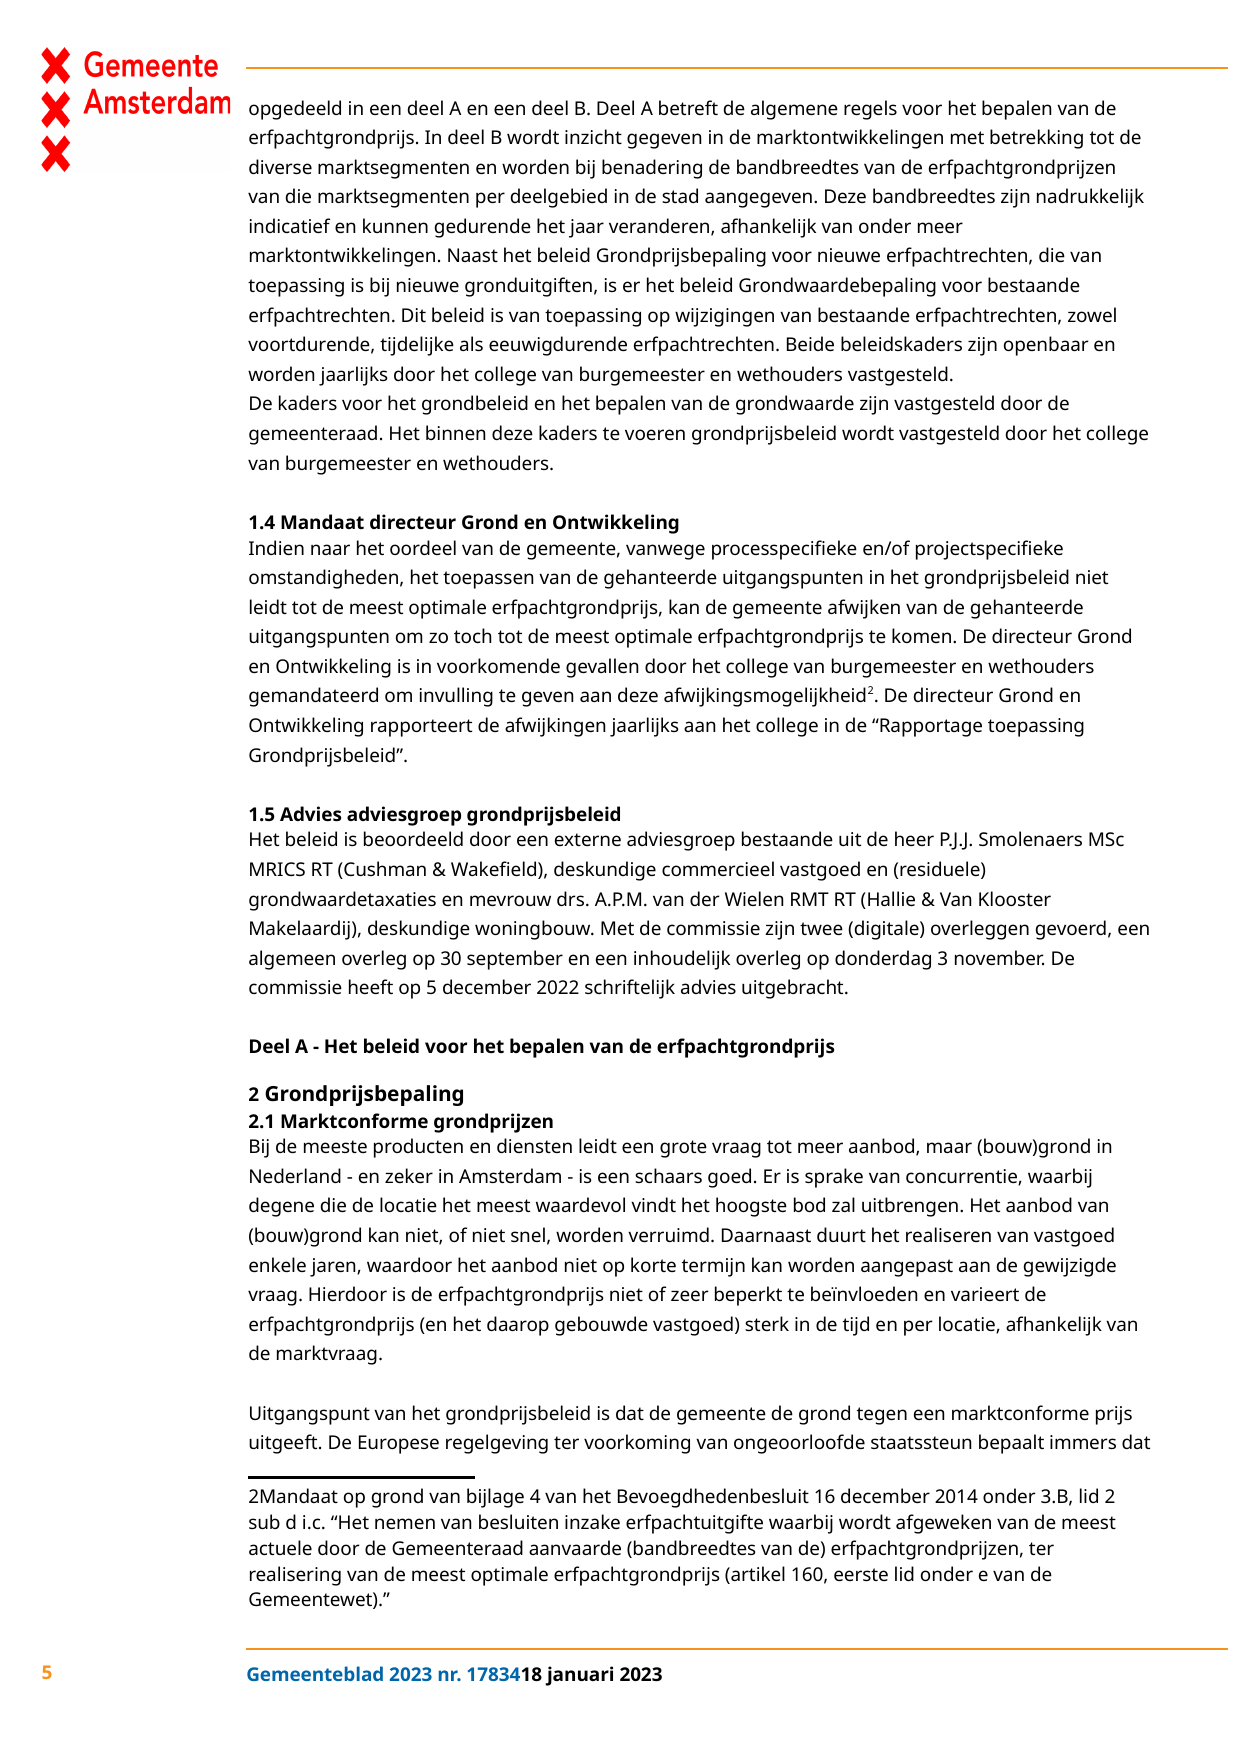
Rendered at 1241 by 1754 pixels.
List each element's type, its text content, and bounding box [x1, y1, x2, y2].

text 2 Grondprijsbepaling [248, 1079, 1152, 1108]
text Deel A - Het beleid voor het bepalen van de erfpachtgrondprijs [248, 1034, 1152, 1059]
text De kaders voor het grondbeleid en het bepalen van de grondwaarde zijn vastgesteld door de gemeenteraad. Het binnen deze kaders te voeren grondprijsbeleid wordt vastgesteld door het college van burgemeester en wethouders. [248, 391, 1152, 476]
text 2.1 Marktconforme grondprijzen [248, 1108, 1152, 1133]
text Indien naar het oordeel van de gemeente, vanwege processpecifieke en/of projectspecifieke omstandigheden, het toepassen van de gehanteerde uitgangspunten in het grondprijsbeleid niet leidt tot de meest optimale erfpachtgrondprijs, kan de gemeente afwijken van de gehanteerde uitgangspunten om zo toch tot de meest optimale erfpachtgrondprijs te komen. De directeur Grond en Ontwikkeling is in voorkomende gevallen door het college van burgemeester en wethouders gemandateerd om invulling te geven aan deze afwijkingsmogelijkheid. De directeur Grond en Ontwikkeling rapporteert de afwijkingen jaarlijks aan het college in de “Rapportage toepassing Grondprijsbeleid”. [248, 535, 1152, 767]
picture [41, 47, 231, 172]
text Het beleid is beoordeeld door een externe adviesgroep bestaande uit de heer P.J.J. Smolenaers MSc MRICS RT (Cushman & Wakefield), deskundige commercieel vastgoed en (residuele) grondwaardetaxaties en mevrouw drs. A.P.M. van der Wielen RMT RT (Hallie & Van Klooster Makelaardij), deskundige woningbouw. Met de commissie zijn twee (digitale) overleggen gevoerd, een algemeen overleg op 30 september en een inhoudelijk overleg op donderdag 3 november. De commissie heeft op 5 december 2022 schriftelijk advies uitgebracht. [248, 827, 1152, 1000]
text 1.5 Advies adviesgroep grondprijsbeleid [248, 801, 1152, 827]
text Bij de meeste producten en diensten leidt een grote vraag tot meer aanbod, maar (bouw)grond in Nederland - en zeker in Amsterdam - is een schaars goed. Er is sprake van concurrentie, waarbij degene die de locatie het meest waardevol vindt het hoogste bod zal uitbrengen. Het aanbod van (bouw)grond kan niet, of niet snel, worden verruimd. Daarnaast duurt het realiseren van vastgoed enkele jaren, waardoor het aanbod niet op korte termijn kan worden aangepast aan de gewijzigde vraag. Hierdoor is de erfpachtgrondprijs niet of zeer beperkt te beïnvloeden en varieert de erfpachtgrondprijs (en het daarop gebouwde vastgoed) sterk in de tijd en per locatie, afhankelijk van de marktvraag. [248, 1133, 1152, 1366]
text Uitgangspunt van het grondprijsbeleid is dat de gemeente de grond tegen een marktconforme prijs uitgeeft. De Europese regelgeving ter voorkoming van ongeoorloofde staatssteun bepaalt immers dat [248, 1400, 1152, 1455]
text 1.4 Mandaat directeur Grond en Ontwikkeling [248, 509, 1152, 535]
text Mandaat op grond van bijlage 4 van het Bevoegdhedenbesluit 16 december 2014 onder 3.B, lid 2 sub d i.c. “Het nemen van besluiten inzake erfpachtuitgifte waarbij wordt afgeweken van de meest actuele door de Gemeenteraad aanvaarde (bandbreedtes van de) erfpachtgrondprijzen, ter realisering van de meest optimale erfpachtgrondprijs (artikel 160, eerste lid onder e van de Gemeentewet).” [248, 1483, 1152, 1612]
text opgedeeld in een deel A en een deel B. Deel A betreft de algemene regels voor het bepalen van de erfpachtgrondprijs. In deel B wordt inzicht gegeven in de marktontwikkelingen met betrekking tot de diverse marktsegmenten en worden bij benadering de bandbreedtes van de erfpachtgrondprijzen van die marktsegmenten per deelgebied in de stad aangegeven. Deze bandbreedtes zijn nadrukkelijk indicatief en kunnen gedurende het jaar veranderen, afhankelijk van onder meer marktontwikkelingen. Naast het beleid Grondprijsbepaling voor nieuwe erfpachtrechten, die van toepassing is bij nieuwe gronduitgiften, is er het beleid Grondwaardebepaling voor bestaande erfpachtrechten. Dit beleid is van toepassing op wijzigingen van bestaande erfpachtrechten, zowel voortdurende, tijdelijke als eeuwigdurende erfpachtrechten. Beide beleidskaders zijn openbaar en worden jaarlijks door het college van burgemeester en wethouders vastgesteld. [248, 95, 1152, 387]
